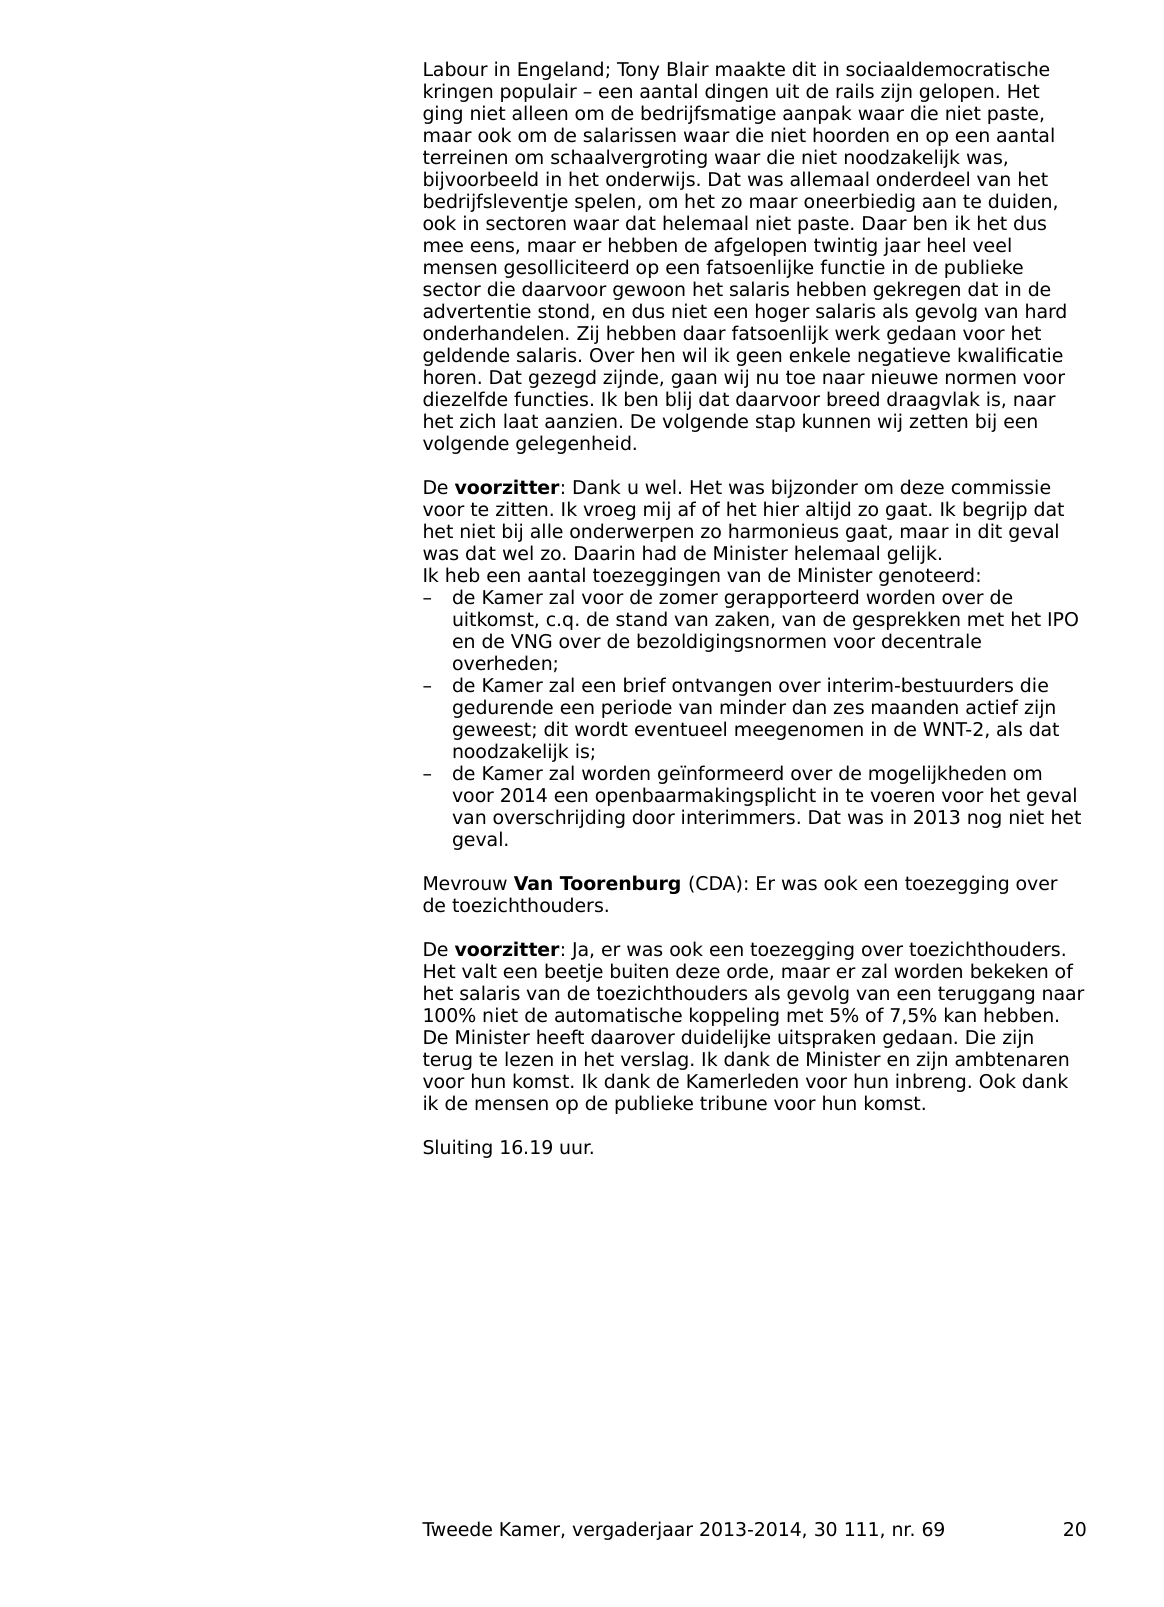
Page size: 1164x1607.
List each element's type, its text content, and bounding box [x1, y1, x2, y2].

text De voorzitter: Ja, er was ook een toezegging over toezichthouders. Het valt een beetje buiten deze orde, maar er zal worden bekeken of het salaris van de toezichthouders als gevolg van een teruggang naar 100% niet de automatische koppeling met 5% of 7,5% kan hebben. De Minister heeft daarover duidelijke uitspraken gedaan. Die zijn terug te lezen in het verslag. Ik dank de Minister en zijn ambtenaren voor hun komst. Ik dank de Kamerleden voor hun inbreng. Ook dank ik de mensen op de publieke tribune voor hun komst. [422, 939, 1087, 1115]
text Labour in Engeland; Tony Blair maakte dit in sociaaldemocratische kringen populair – een aantal dingen uit de rails zijn gelopen. Het ging niet alleen om de bedrijfsmatige aanpak waar die niet paste, maar ook om de salarissen waar die niet hoorden en op een aantal terreinen om schaalvergroting waar die niet noodzakelijk was, bijvoorbeeld in het onderwijs. Dat was allemaal onderdeel van het bedrijfsleventje spelen, om het zo maar oneerbiedig aan te duiden, ook in sectoren waar dat helemaal niet paste. Daar ben ik het dus mee eens, maar er hebben de afgelopen twintig jaar heel veel mensen gesolliciteerd op een fatsoenlijke functie in de publieke sector die daarvoor gewoon het salaris hebben gekregen dat in de advertentie stond, en dus niet een hoger salaris als gevolg van hard onderhandelen. Zij hebben daar fatsoenlijk werk gedaan voor het geldende salaris. Over hen wil ik geen enkele negatieve kwalificatie horen. Dat gezegd zijnde, gaan wij nu toe naar nieuwe normen voor diezelfde functies. Ik ben blij dat daarvoor breed draagvlak is, naar het zich laat aanzien. De volgende stap kunnen wij zetten bij een volgende gelegenheid. [422, 59, 1087, 455]
text Sluiting 16.19 uur. [422, 1137, 1087, 1159]
text Ik heb een aantal toezeggingen van de Minister genoteerd: [422, 565, 1087, 587]
text Mevrouw Van Toorenburg (CDA): Er was ook een toezegging over de toezichthouders. [422, 873, 1087, 917]
text – de Kamer zal worden geïnformeerd over de mogelijkheden om voor 2014 een openbaarmakingsplicht in te voeren voor het geval van overschrijding door interimmers. Dat was in 2013 nog niet het geval. [422, 763, 1087, 851]
text – de Kamer zal voor de zomer gerapporteerd worden over de uitkomst, c.q. de stand van zaken, van de gesprekken met het IPO en de VNG over de bezoldigingsnormen voor decentrale overheden; [422, 587, 1087, 675]
text – de Kamer zal een brief ontvangen over interim-bestuurders die gedurende een periode van minder dan zes maanden actief zijn geweest; dit wordt eventueel meegenomen in de WNT-2, als dat noodzakelijk is; [422, 675, 1087, 763]
text De voorzitter: Dank u wel. Het was bijzonder om deze commissie voor te zitten. Ik vroeg mij af of het hier altijd zo gaat. Ik begrijp dat het niet bij alle onderwerpen zo harmonieus gaat, maar in dit geval was dat wel zo. Daarin had de Minister helemaal gelijk. [422, 477, 1087, 565]
